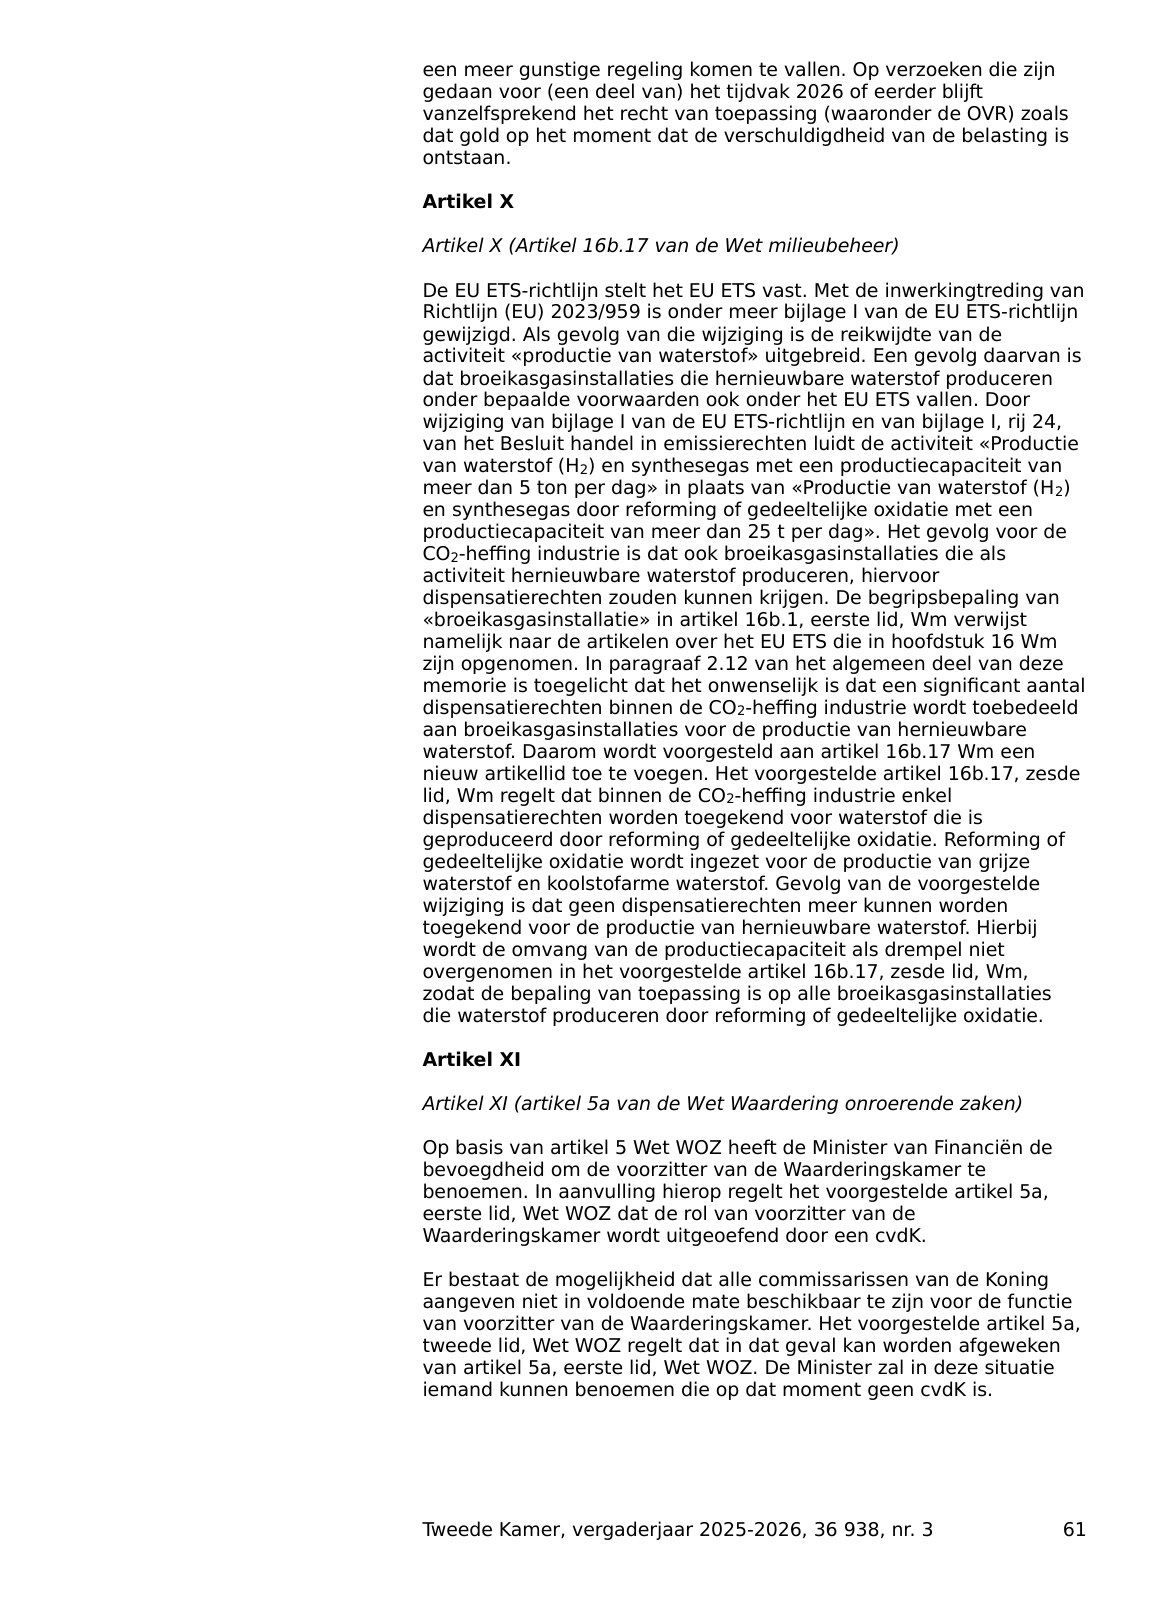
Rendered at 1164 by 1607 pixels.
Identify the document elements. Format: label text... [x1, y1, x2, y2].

text De EU ETS-richtlijn stelt het EU ETS vast. Met de inwerkingtreding van Richtlijn (EU) 2023/959 is onder meer bijlage I van de EU ETS-richtlijn gewijzigd. Als gevolg van die wijziging is de reikwijdte van de activiteit «productie van waterstof» uitgebreid. Een gevolg daarvan is dat broeikasgasinstallaties die hernieuwbare waterstof produceren onder bepaalde voorwaarden ook onder het EU ETS vallen. Door wijziging van bijlage I van de EU ETS-richtlijn en van bijlage I, rij 24, van het Besluit handel in emissierechten luidt de activiteit «Productie van waterstof (H2) en synthesegas met een productiecapaciteit van meer dan 5 ton per dag» in plaats van «Productie van waterstof (H2) en synthesegas door reforming of gedeeltelijke oxidatie met een productiecapaciteit van meer dan 25 t per dag». Het gevolg voor de CO2-heffing industrie is dat ook broeikasgasinstallaties die als activiteit hernieuwbare waterstof produceren, hiervoor dispensatierechten zouden kunnen krijgen. De begripsbepaling van «broeikasgasinstallatie» in artikel 16b.1, eerste lid, Wm verwijst namelijk naar de artikelen over het EU ETS die in hoofdstuk 16 Wm zijn opgenomen. In paragraaf 2.12 van het algemeen deel van deze memorie is toegelicht dat het onwenselijk is dat een significant aantal dispensatierechten binnen de CO2-heffing industrie wordt toebedeeld aan broeikasgasinstallaties voor de productie van hernieuwbare waterstof. Daarom wordt voorgesteld aan artikel 16b.17 Wm een nieuw artikellid toe te voegen. Het voorgestelde artikel 16b.17, zesde lid, Wm regelt dat binnen de CO2-heffing industrie enkel dispensatierechten worden toegekend voor waterstof die is geproduceerd door reforming of gedeeltelijke oxidatie. Reforming of gedeeltelijke oxidatie wordt ingezet voor de productie van grijze waterstof en koolstofarme waterstof. Gevolg van de voorgestelde wijziging is dat geen dispensatierechten meer kunnen worden toegekend voor de productie van hernieuwbare waterstof. Hierbij wordt de omvang van de productiecapaciteit als drempel niet overgenomen in het voorgestelde artikel 16b.17, zesde lid, Wm, zodat de bepaling van toepassing is op alle broeikasgasinstallaties die waterstof produceren door reforming of gedeeltelijke oxidatie. [422, 279, 1087, 1027]
subtitle Artikel X (Artikel 16b.17 van de Wet milieubeheer) [422, 235, 1087, 257]
subtitle Artikel X [422, 191, 1087, 213]
subtitle Artikel XI (artikel 5a van de Wet Waardering onroerende zaken) [422, 1093, 1087, 1115]
subtitle Artikel XI [422, 1049, 1087, 1071]
text een meer gunstige regeling komen te vallen. Op verzoeken die zijn gedaan voor (een deel van) het tijdvak 2026 of eerder blijft vanzelfsprekend het recht van toepassing (waaronder de OVR) zoals dat gold op het moment dat de verschuldigdheid van de belasting is ontstaan. [422, 59, 1087, 169]
text Er bestaat de mogelijkheid dat alle commissarissen van de Koning aangeven niet in voldoende mate beschikbaar te zijn voor de functie van voorzitter van de Waarderingskamer. Het voorgestelde artikel 5a, tweede lid, Wet WOZ regelt dat in dat geval kan worden afgeweken van artikel 5a, eerste lid, Wet WOZ. De Minister zal in deze situatie iemand kunnen benoemen die op dat moment geen cvdK is. [422, 1269, 1087, 1401]
text Op basis van artikel 5 Wet WOZ heeft de Minister van Financiën de bevoegdheid om de voorzitter van de Waarderingskamer te benoemen. In aanvulling hierop regelt het voorgestelde artikel 5a, eerste lid, Wet WOZ dat de rol van voorzitter van de Waarderingskamer wordt uitgeoefend door een cvdK. [422, 1137, 1087, 1247]
